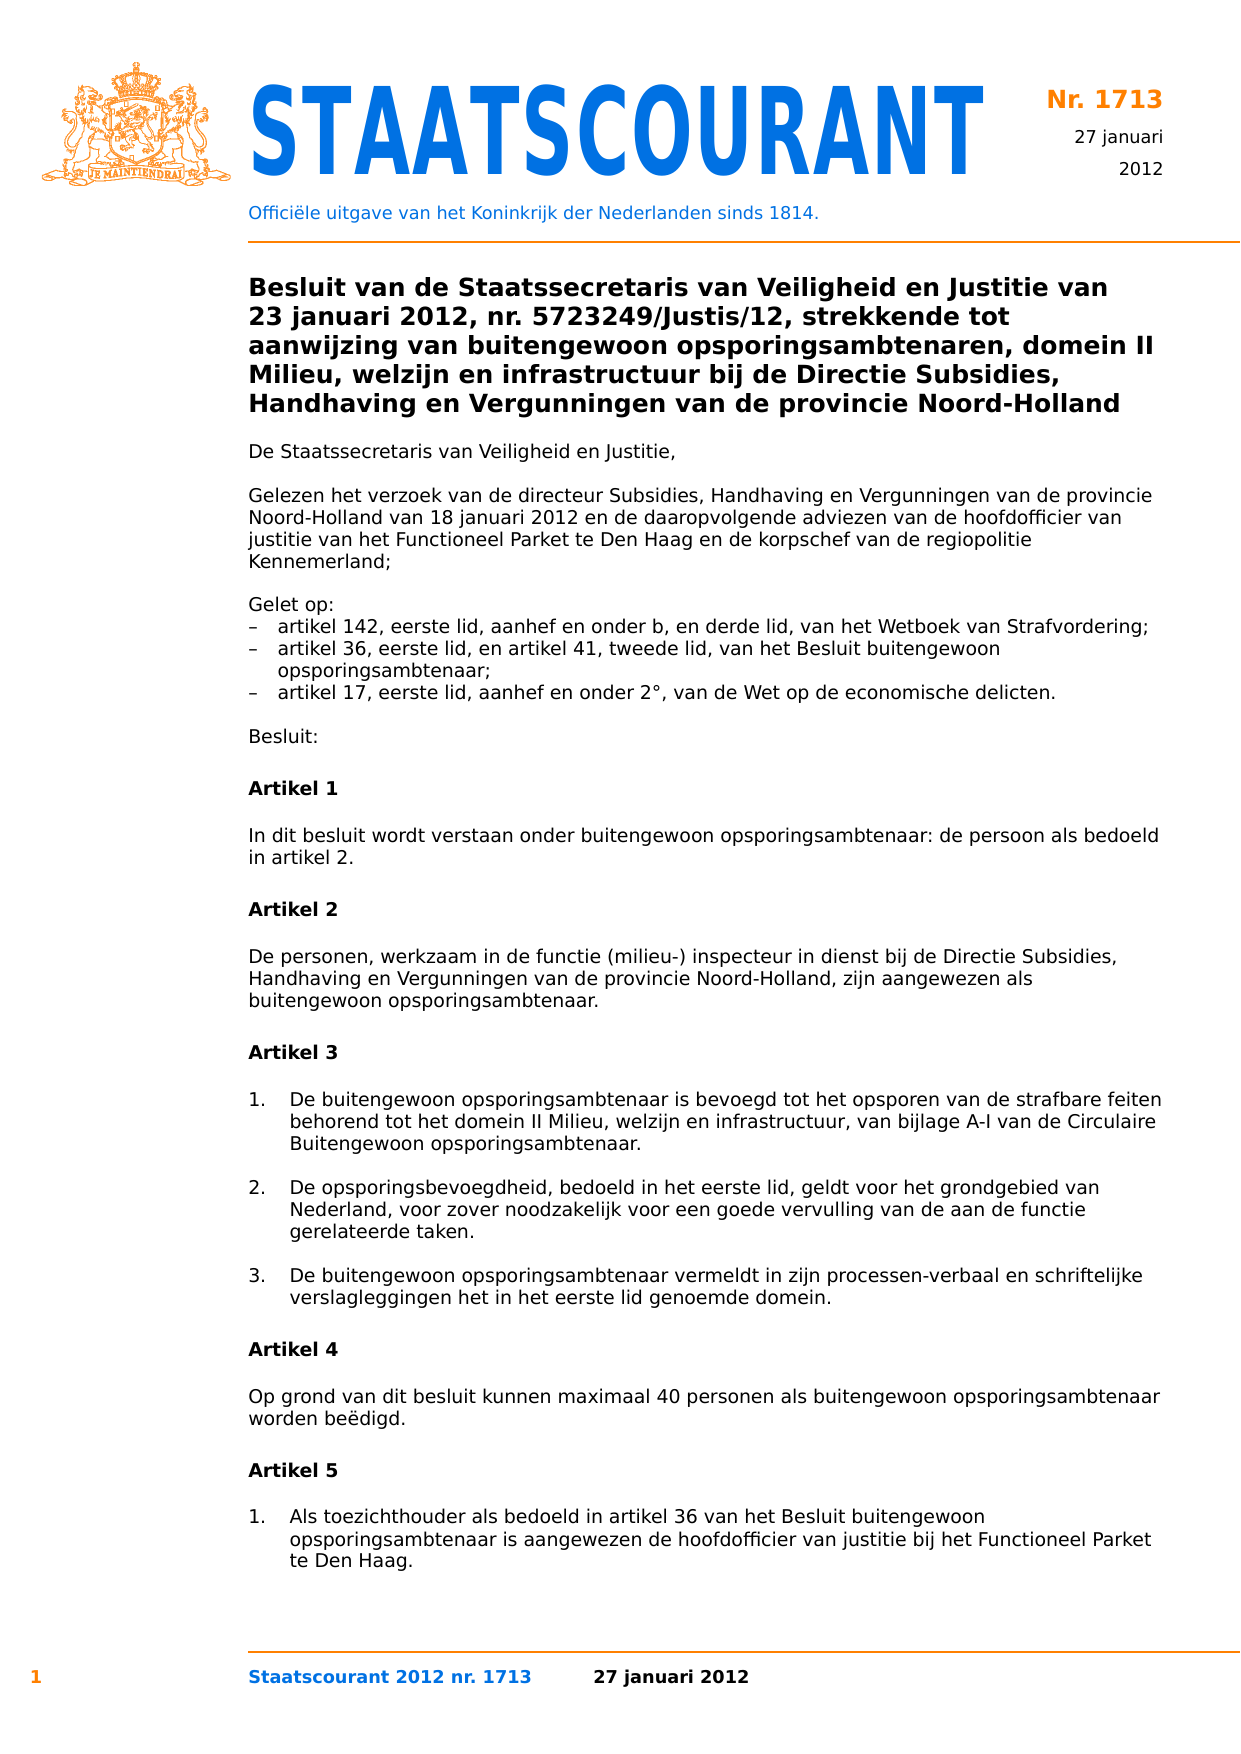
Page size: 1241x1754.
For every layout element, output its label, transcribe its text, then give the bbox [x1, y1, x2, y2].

text – artikel 36, eerste lid, en artikel 41, tweede lid, van het Besluit buitengewoon opsporingsambtenaar; [248, 638, 1163, 682]
text 1. De buitengewoon opsporingsambtenaar is bevoegd tot het opsporen van de strafbare feiten behorend tot het domein II Milieu, welzijn en infrastructuur, van bijlage A-I van de Circulaire Buitengewoon opsporingsambtenaar. [248, 1089, 1163, 1155]
text – artikel 17, eerste lid, aanhef en onder 2°, van de Wet op de economische delicten. [248, 682, 1163, 704]
text Gelezen het verzoek van de directeur Subsidies, Handhaving en Vergunningen van de provincie Noord-Holland van 18 januari 2012 en de daaropvolgende adviezen van de hoofdofficier van justitie van het Functioneel Parket te Den Haag en de korpschef van de regiopolitie Kennemerland; [248, 484, 1163, 572]
text – artikel 142, eerste lid, aanhef en onder b, en derde lid, van het Wetboek van Strafvordering; [248, 616, 1163, 638]
table_cell 2012 [998, 153, 1240, 203]
table_cell Officiële uitgave van het Koninkrijk der Nederlanden sinds 1814. [248, 203, 1240, 241]
table_header [25, 62, 248, 241]
table_header STAATSCOURANT [248, 62, 998, 203]
text Besluit: [248, 726, 1163, 748]
text 2. De opsporingsbevoegdheid, bedoeld in het eerste lid, geldt voor het grondgebied van Nederland, voor zover noodzakelijk voor een goede vervulling van de aan de functie gerelateerde taken. [248, 1177, 1163, 1243]
subtitle Artikel 4 [248, 1338, 1163, 1361]
subtitle Artikel 3 [248, 1042, 1163, 1064]
subtitle Artikel 2 [248, 899, 1163, 921]
text 3. De buitengewoon opsporingsambtenaar vermeldt in zijn processen-verbaal en schriftelijke verslagleggingen het in het eerste lid genoemde domein. [248, 1264, 1163, 1308]
table_cell 27 januari [998, 121, 1240, 153]
subtitle Besluit van de Staatssecretaris van Veiligheid en Justitie van 23 januari 2012, nr. 5723249/Justis/12, strekkende tot aanwijzing van buitengewoon opsporingsambtenaren, domein II Milieu, welzijn en infrastructuur bij de Directie Subsidies, Handhaving en Vergunningen van de provincie Noord-Holland [248, 273, 1163, 419]
text De Staatssecretaris van Veiligheid en Justitie, [248, 441, 1163, 463]
subtitle Artikel 1 [248, 778, 1163, 800]
text Gelet op: [248, 594, 1163, 616]
text Op grond van dit besluit kunnen maximaal 40 personen als buitengewoon opsporingsambtenaar worden beëdigd. [248, 1386, 1163, 1429]
text De personen, werkzaam in de functie (milieu-) inspecteur in dienst bij de Directie Subsidies, Handhaving en Vergunningen van de provincie Noord-Holland, zijn aangewezen als buitengewoon opsporingsambtenaar. [248, 946, 1163, 1012]
table_header Nr. 1713 [998, 62, 1240, 121]
text In dit besluit wordt verstaan onder buitengewoon opsporingsambtenaar: de persoon als bedoeld in artikel 2. [248, 825, 1163, 869]
picture [41, 62, 231, 186]
subtitle Artikel 5 [248, 1459, 1163, 1481]
text 1. Als toezichthouder als bedoeld in artikel 36 van het Besluit buitengewoon opsporingsambtenaar is aangewezen de hoofdofficier van justitie bij het Functioneel Parket te Den Haag. [248, 1506, 1163, 1572]
